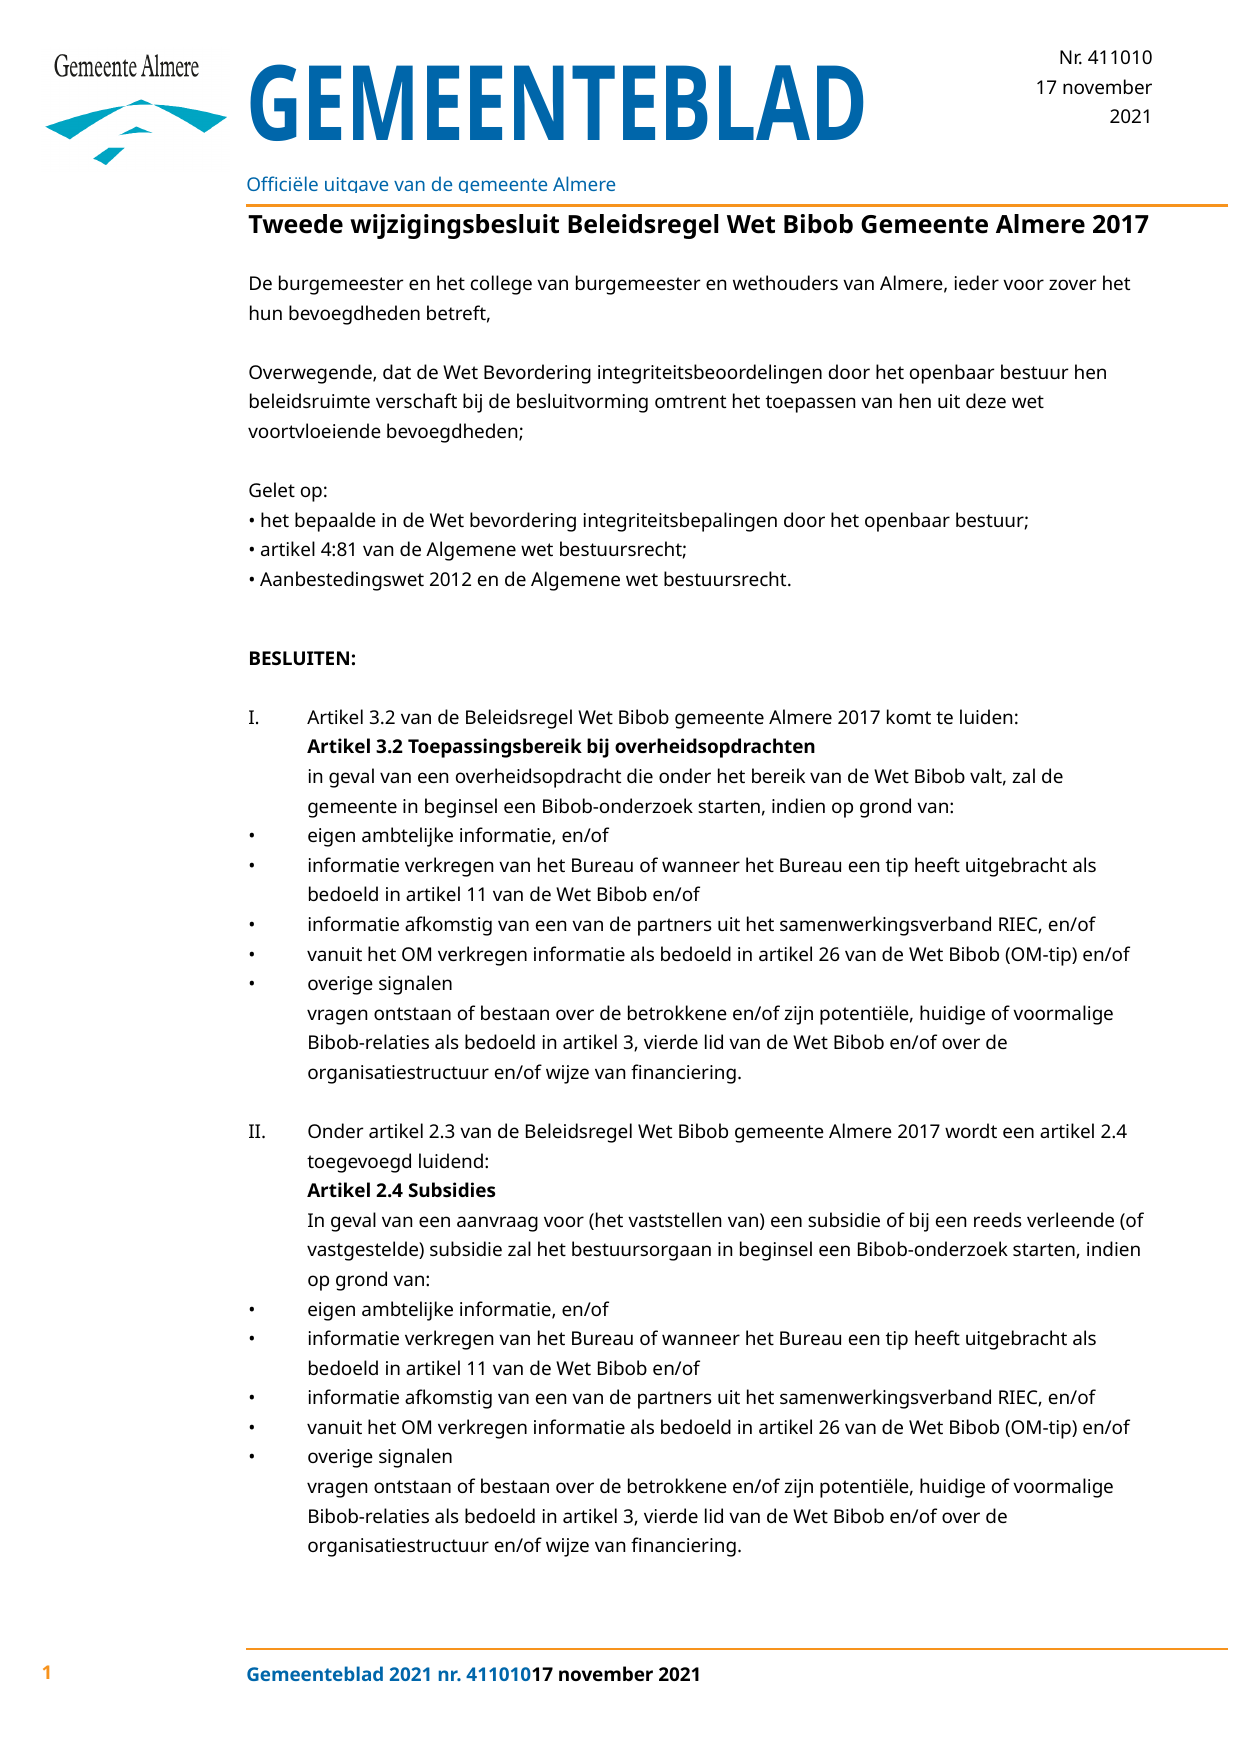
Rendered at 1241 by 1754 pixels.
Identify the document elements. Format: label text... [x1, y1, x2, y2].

list eigen ambtelijke informatie, en/of [248, 822, 1152, 848]
list informatie afkomstig van een van de partners uit het samenwerkingsverband RIEC, en/of [248, 911, 1152, 937]
list vanuit het OM verkregen informatie als bedoeld in artikel 26 van de Wet Bibob (OM-tip) en/of [248, 1414, 1152, 1440]
list overige signalen [248, 1444, 1152, 1469]
text • het bepaalde in de Wet bevordering integriteitsbepalingen door het openbaar bestuur; [248, 507, 1152, 533]
list informatie verkregen van het Bureau of wanneer het Bureau een tip heeft uitgebracht als bedoeld in artikel 11 van de Wet Bibob en/of [248, 852, 1152, 907]
list informatie verkregen van het Bureau of wanneer het Bureau een tip heeft uitgebracht als bedoeld in artikel 11 van de Wet Bibob en/of [248, 1325, 1152, 1381]
list Onder artikel 2.3 van de Beleidsregel Wet Bibob gemeente Almere 2017 wordt een artikel 2.4 toegevoegd luidend: [248, 1118, 1152, 1174]
list overige signalen [248, 970, 1152, 996]
list in geval van een overheidsopdracht die onder het bereik van de Wet Bibob valt, zal de gemeente in beginsel een Bibob-onderzoek starten, indien op grond van: [248, 763, 1152, 819]
picture [41, 47, 231, 172]
list Artikel 3.2 Toepassingsbereik bij overheidsopdrachten [248, 734, 1152, 759]
text De burgemeester en het college van burgemeester en wethouders van Almere, ieder voor zover het hun bevoegdheden betreft, [248, 270, 1152, 326]
list vragen ontstaan of bestaan over de betrokkene en/of zijn potentiële, huidige of voormalige Bibob-relaties als bedoeld in artikel 3, vierde lid van de Wet Bibob en/of over de organisatiestructuur en/of wijze van financiering. [248, 1473, 1152, 1558]
text Tweede wijzigingsbesluit Beleidsregel Wet Bibob Gemeente Almere 2017 [248, 207, 1152, 241]
text BESLUITEN: [248, 645, 1152, 671]
text Gelet op: [248, 477, 1152, 503]
list informatie afkomstig van een van de partners uit het samenwerkingsverband RIEC, en/of [248, 1384, 1152, 1410]
text Overwegende, dat de Wet Bevordering integriteitsbeoordelingen door het openbaar bestuur hen beleidsruimte verschaft bij de besluitvorming omtrent het toepassen van hen uit deze wet voortvloeiende bevoegdheden; [248, 359, 1152, 444]
text • Aanbestedingswet 2012 en de Algemene wet bestuursrecht. [248, 566, 1152, 592]
list vragen ontstaan of bestaan over de betrokkene en/of zijn potentiële, huidige of voormalige Bibob-relaties als bedoeld in artikel 3, vierde lid van de Wet Bibob en/of over de organisatiestructuur en/of wijze van financiering. [248, 1000, 1152, 1085]
list eigen ambtelijke informatie, en/of [248, 1296, 1152, 1322]
list Artikel 2.4 Subsidies [248, 1177, 1152, 1203]
list In geval van een aanvraag voor (het vaststellen van) een subsidie of bij een reeds verleende (of vastgestelde) subsidie zal het bestuursorgaan in beginsel een Bibob-onderzoek starten, indien op grond van: [248, 1207, 1152, 1292]
list vanuit het OM verkregen informatie als bedoeld in artikel 26 van de Wet Bibob (OM-tip) en/of [248, 941, 1152, 967]
text • artikel 4:81 van de Algemene wet bestuursrecht; [248, 537, 1152, 562]
list Artikel 3.2 van de Beleidsregel Wet Bibob gemeente Almere 2017 komt te luiden: [248, 704, 1152, 730]
